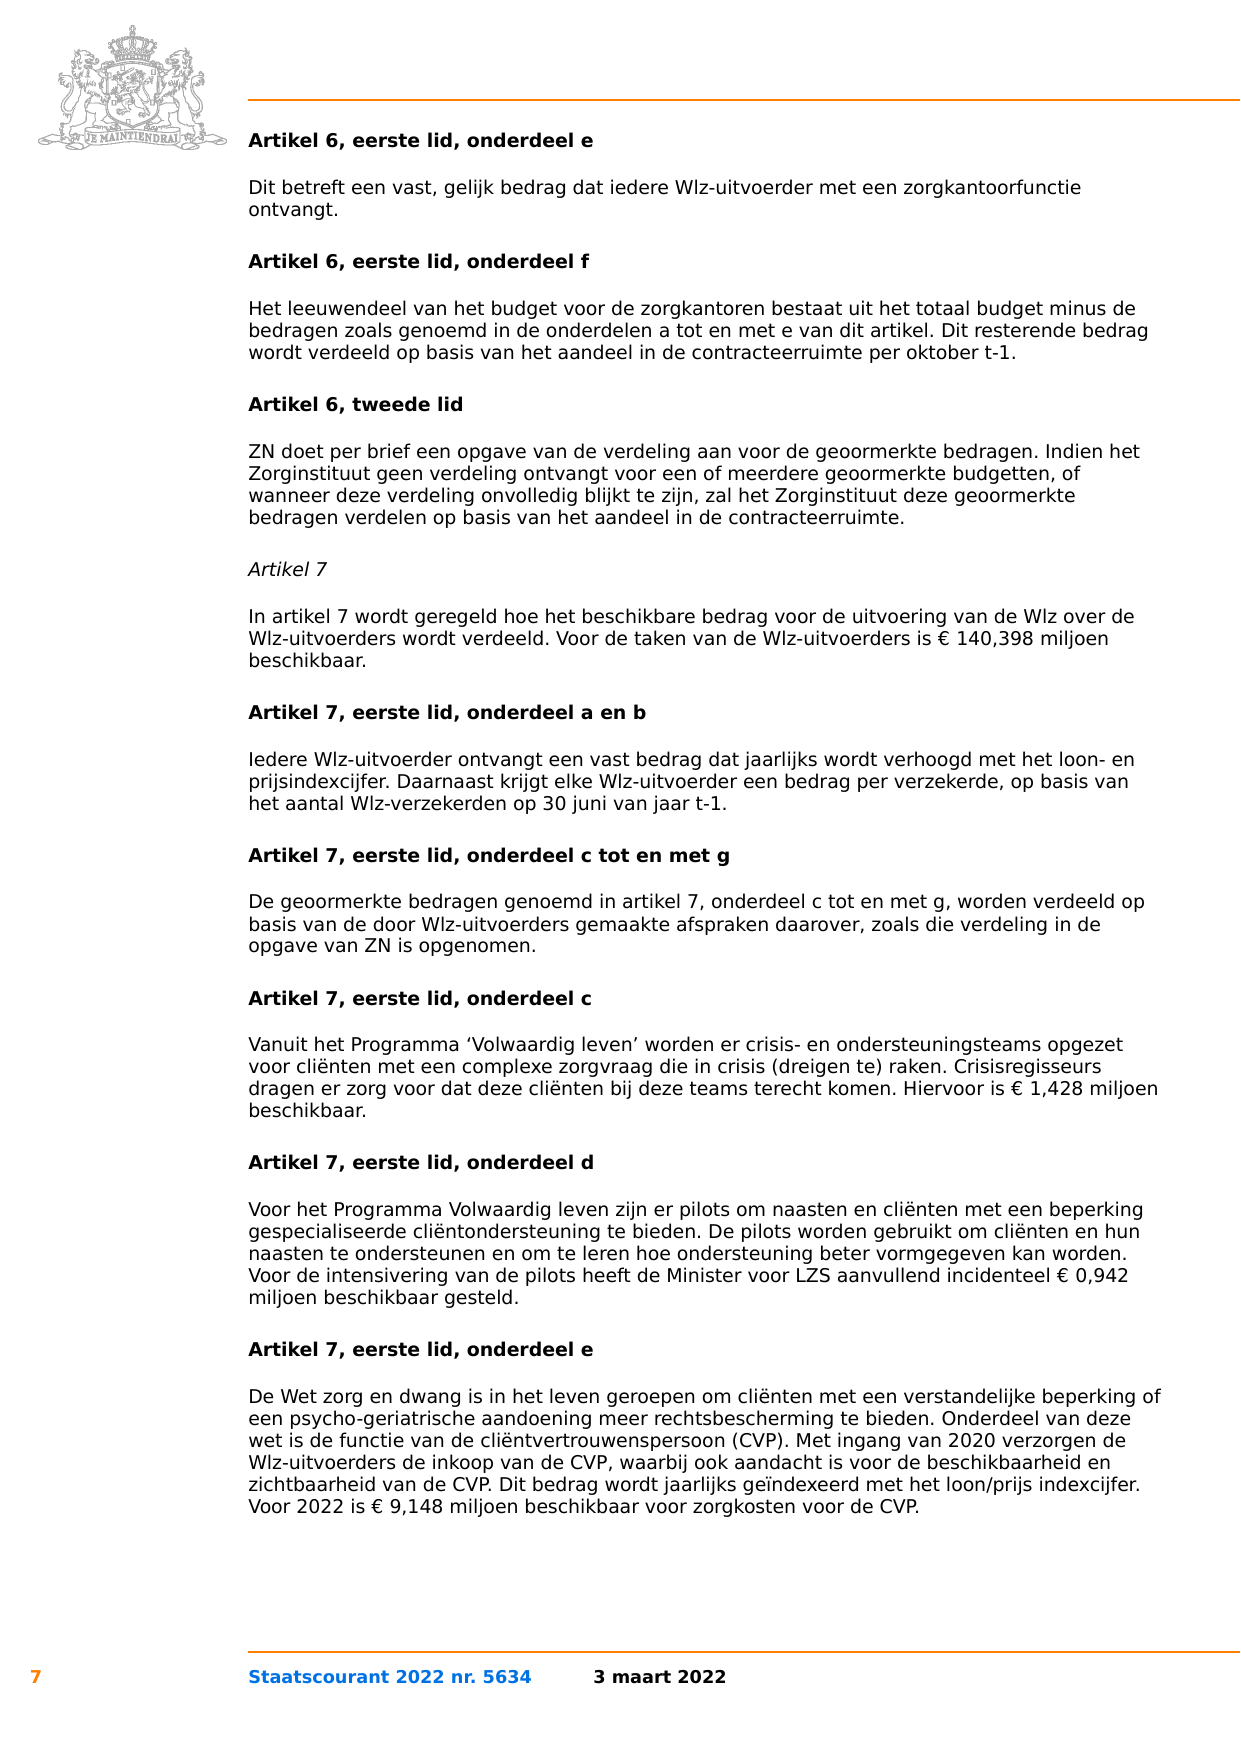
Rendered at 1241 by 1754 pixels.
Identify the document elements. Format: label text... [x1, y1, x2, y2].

text Vanuit het Programma ‘Volwaardig leven’ worden er crisis- en ondersteuningsteams opgezet voor cliënten met een complexe zorgvraag die in crisis (dreigen te) raken. Crisisregisseurs dragen er zorg voor dat deze cliënten bij deze teams terecht komen. Hiervoor is € 1,428 miljoen beschikbaar. [248, 1034, 1163, 1122]
text De Wet zorg en dwang is in het leven geroepen om cliënten met een verstandelijke beperking of een psycho-geriatrische aandoening meer rechtsbescherming te bieden. Onderdeel van deze wet is de functie van de cliëntvertrouwenspersoon (CVP). Met ingang van 2020 verzorgen de Wlz-uitvoerders de inkoop van de CVP, waarbij ook aandacht is voor de beschikbaarheid en zichtbaarheid van de CVP. Dit bedrag wordt jaarlijks geïndexeerd met het loon/prijs indexcijfer. Voor 2022 is € 9,148 miljoen beschikbaar voor zorgkosten voor de CVP. [248, 1386, 1163, 1518]
subtitle Artikel 7, eerste lid, onderdeel a en b [248, 702, 1163, 723]
text Voor het Programma Volwaardig leven zijn er pilots om naasten en cliënten met een beperking gespecialiseerde cliëntondersteuning te bieden. De pilots worden gebruikt om cliënten en hun naasten te ondersteunen en om te leren hoe ondersteuning beter vormgegeven kan worden. Voor de intensivering van de pilots heeft de Minister voor LZS aanvullend incidenteel € 0,942 miljoen beschikbaar gesteld. [248, 1199, 1163, 1309]
subtitle Artikel 6, eerste lid, onderdeel e [248, 130, 1163, 152]
text Iedere Wlz-uitvoerder ontvangt een vast bedrag dat jaarlijks wordt verhoogd met het loon- en prijsindexcijfer. Daarnaast krijgt elke Wlz-uitvoerder een bedrag per verzekerde, op basis van het aantal Wlz-verzekerden op 30 juni van jaar t-1. [248, 748, 1163, 814]
subtitle Artikel 7, eerste lid, onderdeel d [248, 1152, 1163, 1174]
text ZN doet per brief een opgave van de verdeling aan voor de geoormerkte bedragen. Indien het Zorginstituut geen verdeling ontvangt voor een of meerdere geoormerkte budgetten, of wanneer deze verdeling onvolledig blijkt te zijn, zal het Zorginstituut deze geoormerkte bedragen verdelen op basis van het aandeel in de contracteerruimte. [248, 441, 1163, 529]
subtitle Artikel 7, eerste lid, onderdeel c tot en met g [248, 844, 1163, 866]
text Het leeuwendeel van het budget voor de zorgkantoren bestaat uit het totaal budget minus de bedragen zoals genoemd in de onderdelen a tot en met e van dit artikel. Dit resterende bedrag wordt verdeeld op basis van het aandeel in de contracteerruimte per oktober t-1. [248, 298, 1163, 364]
subtitle Artikel 6, eerste lid, onderdeel f [248, 251, 1163, 273]
subtitle Artikel 7 [248, 559, 1163, 581]
subtitle Artikel 7, eerste lid, onderdeel e [248, 1339, 1163, 1361]
text In artikel 7 wordt geregeld hoe het beschikbare bedrag voor de uitvoering van de Wlz over de Wlz-uitvoerders wordt verdeeld. Voor de taken van de Wlz-uitvoerders is € 140,398 miljoen beschikbaar. [248, 606, 1163, 672]
subtitle Artikel 6, tweede lid [248, 394, 1163, 416]
text Dit betreft een vast, gelijk bedrag dat iedere Wlz-uitvoerder met een zorgkantoorfunctie ontvangt. [248, 177, 1163, 221]
picture [38, 25, 227, 150]
subtitle Artikel 7, eerste lid, onderdeel c [248, 987, 1163, 1009]
text De geoormerkte bedragen genoemd in artikel 7, onderdeel c tot en met g, worden verdeeld op basis van de door Wlz-uitvoerders gemaakte afspraken daarover, zoals die verdeling in de opgave van ZN is opgenomen. [248, 891, 1163, 957]
